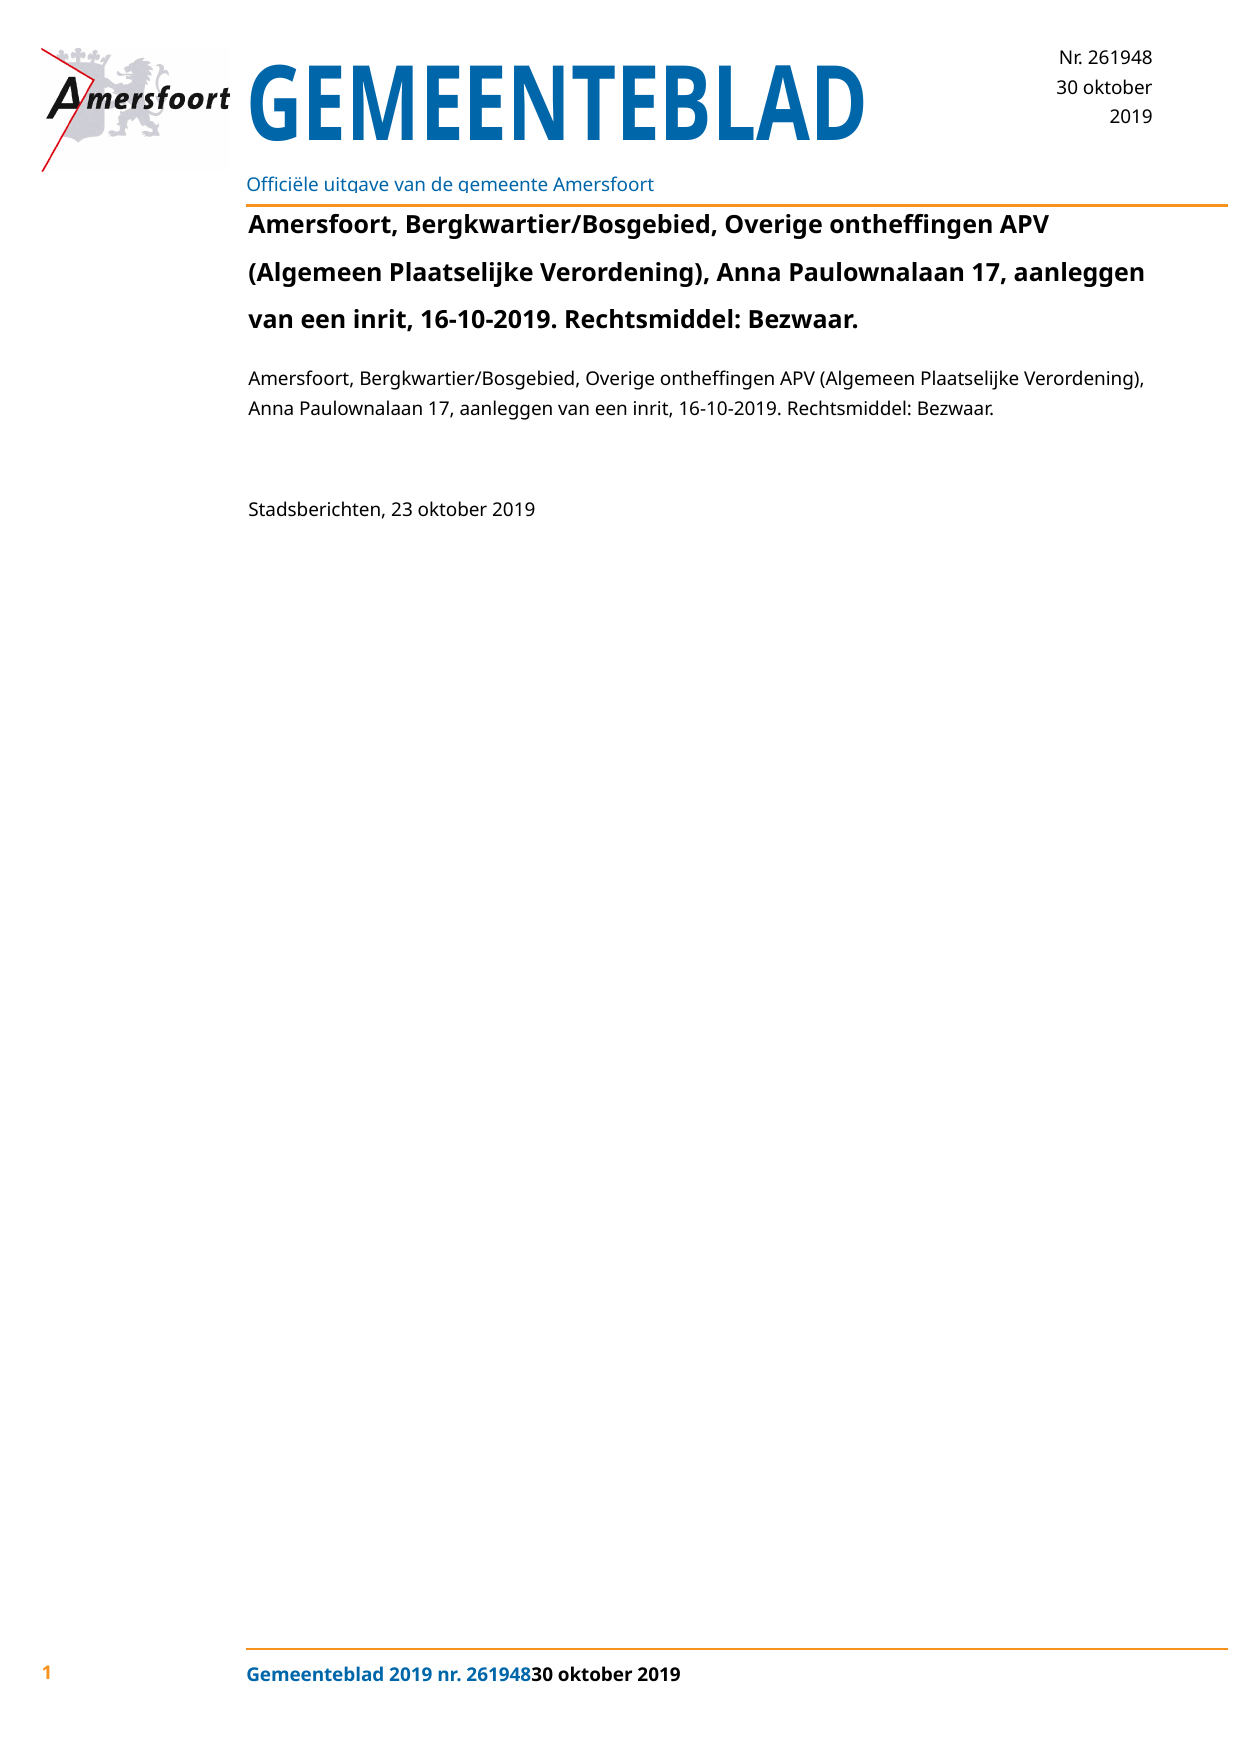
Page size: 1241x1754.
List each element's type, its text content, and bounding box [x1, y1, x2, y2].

text Amersfoort, Bergkwartier/Bosgebied, Overige ontheffingen APV (Algemeen Plaatselijke Verordening), Anna Paulownalaan 17, aanleggen van een inrit, 16-10-2019. Rechtsmiddel: Bezwaar. [248, 207, 1152, 336]
picture [41, 47, 231, 172]
text Amersfoort, Bergkwartier/Bosgebied, Overige ontheffingen APV (Algemeen Plaatselijke Verordening), Anna Paulownalaan 17, aanleggen van een inrit, 16-10-2019. Rechtsmiddel: Bezwaar. [248, 366, 1152, 421]
text Stadsberichten, 23 oktober 2019 [248, 496, 1152, 522]
